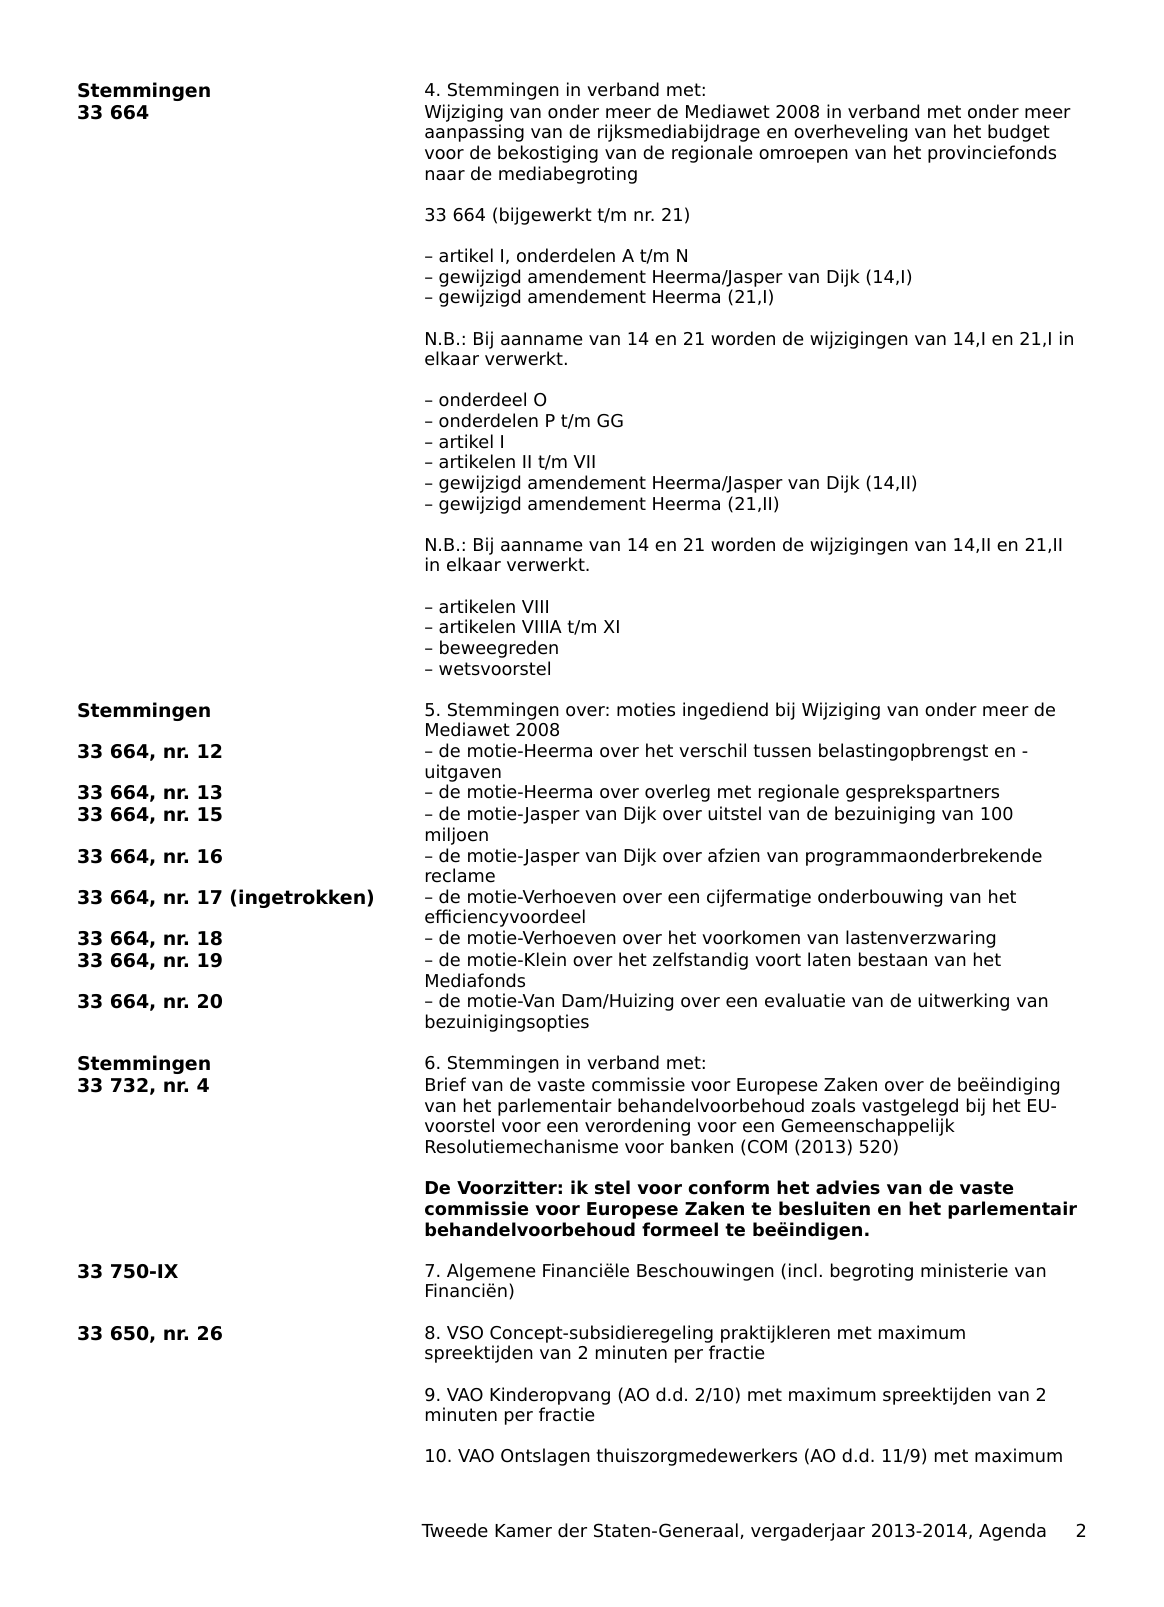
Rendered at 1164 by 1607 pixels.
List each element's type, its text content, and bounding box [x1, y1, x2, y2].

table_cell 10. VAO Ontslagen thuiszorgmedewerkers (AO d.d. 11/9) met maximum [418, 1446, 1087, 1467]
table_cell 33 664, nr. 19 [77, 950, 401, 991]
table_cell – artikel I, onderdelen A t/m N [418, 246, 1087, 267]
table_cell [77, 184, 401, 205]
table_cell – de motie-Jasper van Dijk over uitstel van de bezuiniging van 100 miljoen [418, 804, 1087, 846]
table_cell – artikel I [418, 432, 1087, 452]
table_cell [401, 1158, 418, 1178]
table_cell [418, 308, 1087, 328]
table_cell [401, 494, 418, 514]
table_cell [77, 1364, 401, 1384]
table_cell 33 664, nr. 18 [77, 928, 401, 950]
table_cell [401, 1446, 418, 1467]
table_cell 33 732, nr. 4 [77, 1075, 401, 1158]
table_cell [418, 679, 1087, 700]
table_cell – gewijzigd amendement Heerma/Jasper van Dijk (14,I) [418, 267, 1087, 287]
table_cell [401, 617, 418, 638]
table_cell [401, 308, 418, 328]
table_cell [77, 432, 401, 452]
table_cell [77, 576, 401, 597]
table_cell [77, 597, 401, 617]
table_cell [418, 1158, 1087, 1178]
table_cell [401, 535, 418, 576]
table_cell [77, 225, 401, 246]
table_cell 33 650, nr. 26 [77, 1323, 401, 1364]
table_cell – artikelen VIII [418, 597, 1087, 617]
table_cell [77, 659, 401, 679]
table_cell [418, 1240, 1087, 1261]
table_cell [77, 1446, 401, 1467]
table_cell [418, 370, 1087, 390]
table_cell – de motie-Van Dam/Huizing over een evaluatie van de uitwerking van bezuinigingsopties [418, 991, 1087, 1032]
table_cell [418, 576, 1087, 597]
table_cell [401, 411, 418, 432]
table_cell N.B.: Bij aanname van 14 en 21 worden de wijzigingen van 14,II en 21,II in elkaar verwerkt. [418, 535, 1087, 576]
table_cell – gewijzigd amendement Heerma (21,I) [418, 287, 1087, 308]
table_cell [401, 804, 418, 846]
table_cell 6. Stemmingen in verband met: [418, 1053, 1087, 1075]
table_cell – de motie-Heerma over het verschil tussen belastingopbrengst en -uitgaven [418, 741, 1087, 782]
table_cell [401, 700, 418, 741]
table_cell [77, 308, 401, 328]
table_cell [77, 494, 401, 514]
table_cell [401, 1302, 418, 1323]
table_cell De Voorzitter: ik stel voor conform het advies van de vaste commissie voor Europese Zaken te besluiten en het parlementair behandelvoorbehoud formeel te beëindigen. [418, 1178, 1087, 1240]
table_cell – gewijzigd amendement Heerma/Jasper van Dijk (14,II) [418, 473, 1087, 493]
table_cell 33 664 [77, 102, 401, 184]
table_cell [401, 246, 418, 267]
table_cell 33 750-IX [77, 1261, 401, 1302]
table_cell [401, 329, 418, 370]
table_cell [401, 659, 418, 679]
table_cell [418, 59, 1087, 80]
table_cell – beweegreden [418, 638, 1087, 658]
table_cell [418, 1426, 1087, 1446]
table_cell – gewijzigd amendement Heerma (21,II) [418, 494, 1087, 514]
table_cell [77, 390, 401, 411]
table_cell [401, 991, 418, 1032]
table_cell [401, 267, 418, 287]
table_cell – artikelen VIIIA t/m XI [418, 617, 1087, 638]
table_cell [401, 225, 418, 246]
table_cell Stemmingen [77, 1053, 401, 1075]
table_cell [401, 741, 418, 782]
table_cell [401, 1075, 418, 1158]
table_cell [418, 1364, 1087, 1384]
table_cell – onderdelen P t/m GG [418, 411, 1087, 432]
table_cell [401, 1261, 418, 1302]
table_cell [401, 1426, 418, 1446]
table_cell [401, 390, 418, 411]
table_cell 33 664, nr. 15 [77, 804, 401, 846]
table_cell – de motie-Verhoeven over het voorkomen van lastenverzwaring [418, 928, 1087, 950]
table_cell [401, 370, 418, 390]
table_cell [77, 452, 401, 473]
table_cell Wijziging van onder meer de Mediawet 2008 in verband met onder meer aanpassing van de rijksmediabijdrage en overheveling van het budget voor de bekostiging van de regionale omroepen van het provinciefonds naar de mediabegroting [418, 102, 1087, 184]
table_cell Stemmingen [77, 700, 401, 741]
table_cell [77, 411, 401, 432]
table_cell [401, 679, 418, 700]
table_cell [77, 1426, 401, 1446]
table_cell [77, 1302, 401, 1323]
table_cell [401, 59, 418, 80]
table_cell – artikelen II t/m VII [418, 452, 1087, 473]
table_cell [418, 1302, 1087, 1323]
table_cell [401, 782, 418, 804]
table_cell 9. VAO Kinderopvang (AO d.d. 2/10) met maximum spreektijden van 2 minuten per fractie [418, 1385, 1087, 1426]
table_cell [401, 1033, 418, 1053]
table_cell – wetsvoorstel [418, 659, 1087, 679]
table_cell – de motie-Klein over het zelfstandig voort laten bestaan van het Mediafonds [418, 950, 1087, 991]
table_cell [77, 1240, 401, 1261]
table_cell – de motie-Jasper van Dijk over afzien van programmaonderbrekende reclame [418, 846, 1087, 887]
table_cell Brief van de vaste commissie voor Europese Zaken over de beëindiging van het parlementair behandelvoorbehoud zoals vastgelegd bij het EU-voorstel voor een verordening voor een Gemeenschappelijk Resolutiemechanisme voor banken (COM (2013) 520) [418, 1075, 1087, 1158]
table_cell [401, 1323, 418, 1364]
table_cell – onderdeel O [418, 390, 1087, 411]
table_cell [401, 887, 418, 928]
table_cell [77, 329, 401, 370]
table_cell [401, 205, 418, 225]
table_cell [401, 80, 418, 102]
table_cell [401, 184, 418, 205]
table_cell [77, 370, 401, 390]
table_cell N.B.: Bij aanname van 14 en 21 worden de wijzigingen van 14,I en 21,I in elkaar verwerkt. [418, 329, 1087, 370]
table_cell [401, 1364, 418, 1384]
table_cell [401, 638, 418, 658]
table_cell [401, 846, 418, 887]
table_cell 33 664, nr. 12 [77, 741, 401, 782]
table_cell [77, 473, 401, 493]
table_cell [77, 1178, 401, 1240]
table_cell Stemmingen [77, 80, 401, 102]
table_cell [401, 432, 418, 452]
table_cell [401, 597, 418, 617]
table_cell [77, 267, 401, 287]
table_cell [401, 1053, 418, 1075]
table_cell 33 664 (bijgewerkt t/m nr. 21) [418, 205, 1087, 225]
table_cell [77, 1385, 401, 1426]
table_cell [77, 205, 401, 225]
table_cell [77, 514, 401, 535]
table_cell [401, 452, 418, 473]
table_cell [401, 287, 418, 308]
table_cell 33 664, nr. 16 [77, 846, 401, 887]
table_cell [401, 473, 418, 493]
table_cell [77, 535, 401, 576]
table_cell [401, 1240, 418, 1261]
table_cell [418, 225, 1087, 246]
table_cell 8. VSO Concept-subsidieregeling praktijkleren met maximum spreektijden van 2 minuten per fractie [418, 1323, 1087, 1364]
table_cell [77, 287, 401, 308]
table_cell [77, 246, 401, 267]
table_cell 33 664, nr. 17 (ingetrokken) [77, 887, 401, 928]
table_cell – de motie-Verhoeven over een cijfermatige onderbouwing van het efficiencyvoordeel [418, 887, 1087, 928]
table_cell 33 664, nr. 20 [77, 991, 401, 1032]
table_cell – de motie-Heerma over overleg met regionale gesprekspartners [418, 782, 1087, 804]
table_cell 5. Stemmingen over: moties ingediend bij Wijziging van onder meer de Mediawet 2008 [418, 700, 1087, 741]
table_cell [77, 617, 401, 638]
table_cell [418, 184, 1087, 205]
table_cell [77, 638, 401, 658]
table_cell [401, 514, 418, 535]
table_cell [77, 679, 401, 700]
table_cell [418, 514, 1087, 535]
table_cell 33 664, nr. 13 [77, 782, 401, 804]
table_cell [401, 576, 418, 597]
table_cell [401, 950, 418, 991]
table_cell [401, 1385, 418, 1426]
table_cell [401, 928, 418, 950]
table_cell 4. Stemmingen in verband met: [418, 80, 1087, 102]
table_cell 7. Algemene Financiële Beschouwingen (incl. begroting ministerie van Financiën) [418, 1261, 1087, 1302]
table_cell [418, 1033, 1087, 1053]
table_cell [77, 1158, 401, 1178]
table_cell [77, 59, 401, 80]
table_cell [401, 1178, 418, 1240]
table_cell [77, 1033, 401, 1053]
table_cell [401, 102, 418, 184]
